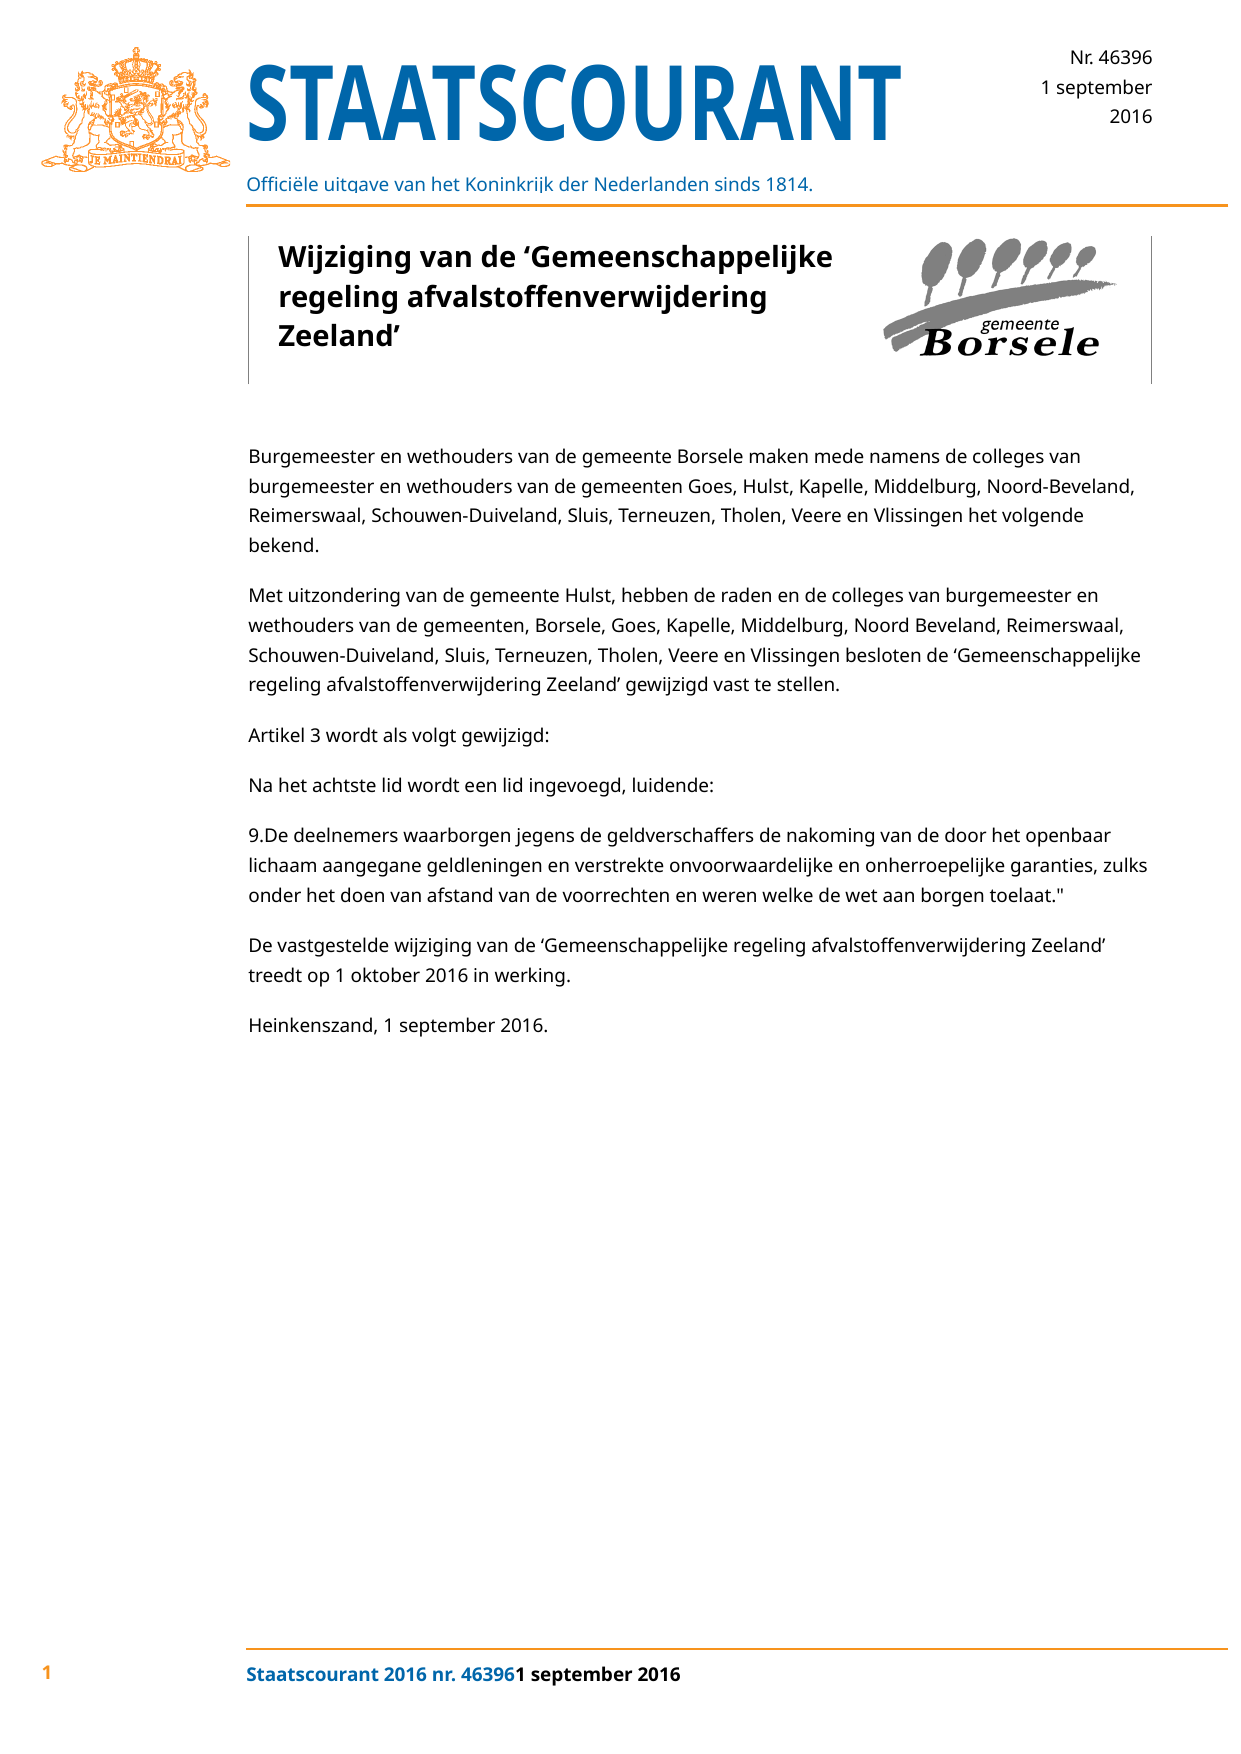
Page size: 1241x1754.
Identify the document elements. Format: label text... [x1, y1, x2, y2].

text Burgemeester en wethouders van de gemeente Borsele maken mede namens de colleges van burgemeester en wethouders van de gemeenten Goes, Hulst, Kapelle, Middelburg, Noord-Beveland, Reimerswaal, Schouwen-Duiveland, Sluis, Terneuzen, Tholen, Veere en Vlissingen het volgende bekend. [248, 443, 1152, 558]
text De vastgestelde wijziging van de ‘Gemeenschappelijke regeling afvalstoffenverwijdering Zeeland’ treedt op 1 oktober 2016 in werking. [248, 932, 1152, 988]
text Met uitzondering van de gemeente Hulst, hebben de raden en de colleges van burgemeester en wethouders van de gemeenten, Borsele, Goes, Kapelle, Middelburg, Noord Beveland, Reimerswaal, Schouwen-Duiveland, Sluis, Terneuzen, Tholen, Veere en Vlissingen besloten de ‘Gemeenschappelijke regeling afvalstoffenverwijdering Zeeland’ gewijzigd vast te stellen. [248, 583, 1152, 697]
text 9.De deelnemers waarborgen jegens de geldverschaffers de nakoming van de door het openbaar lichaam aangegane geldleningen en verstrekte onvoorwaardelijke en onherroepelijke garanties, zulks onder het doen van afstand van de voorrechten en weren welke de wet aan borgen toelaat." [248, 823, 1152, 908]
text Artikel 3 wordt als volgt gewijzigd: [248, 722, 1152, 748]
picture [882, 236, 1119, 358]
table_header Wijziging van de ‘Gemeenschappelijke regeling afvalstoffenverwijdering Zeeland’ [249, 236, 850, 384]
table_header [850, 236, 1151, 384]
text Na het achtste lid wordt een lid ingevoegd, luidende: [248, 772, 1152, 798]
text Heinkenszand, 1 september 2016. [248, 1012, 1152, 1038]
picture [41, 47, 231, 172]
